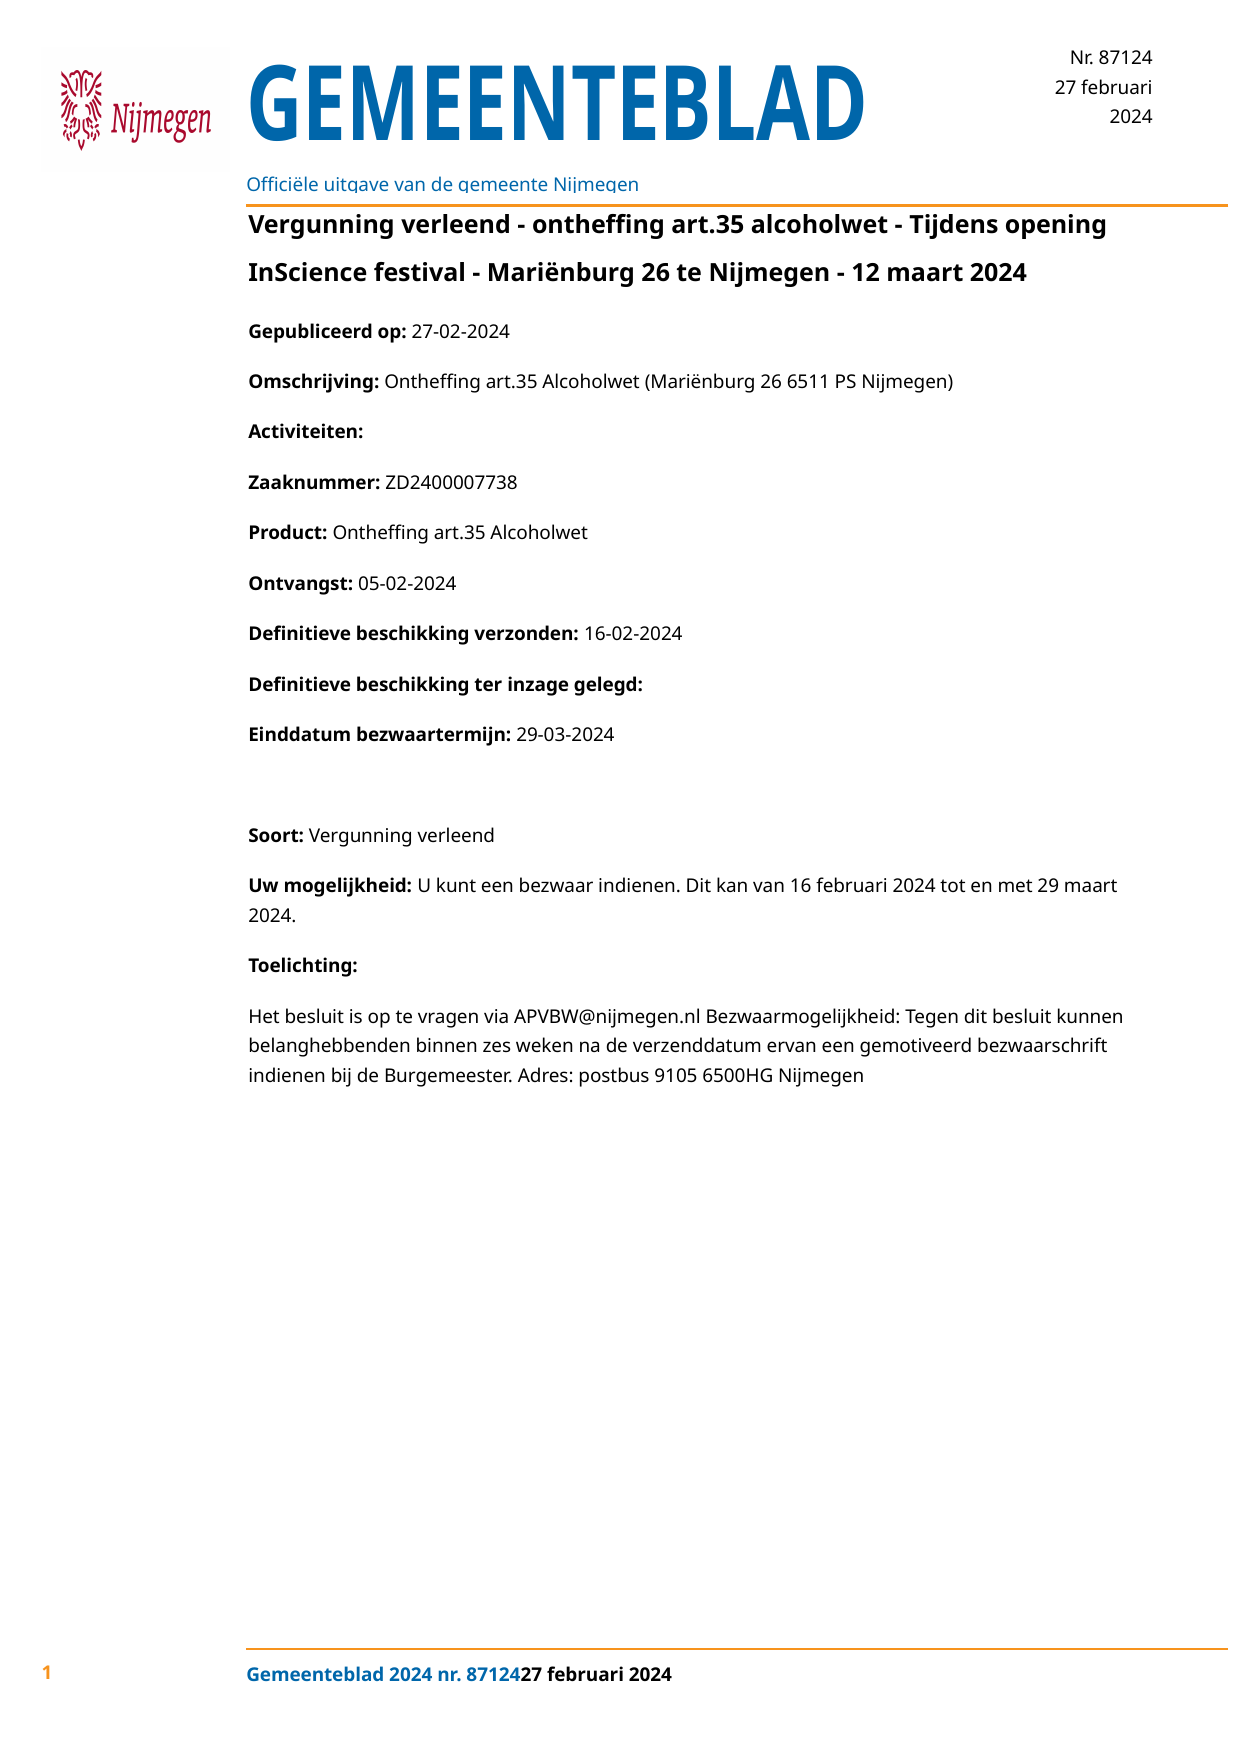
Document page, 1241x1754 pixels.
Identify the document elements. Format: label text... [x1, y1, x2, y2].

text Ontvangst: 05-02-2024 [248, 570, 1152, 596]
text Zaaknummer: ZD2400007738 [248, 469, 1152, 495]
text Activiteiten: [248, 419, 1152, 444]
text Toelichting: [248, 952, 1152, 978]
text Gepubliceerd op: 27-02-2024 [248, 318, 1152, 344]
text Einddatum bezwaartermijn: 29-03-2024 [248, 721, 1152, 747]
text Definitieve beschikking ter inzage gelegd: [248, 671, 1152, 697]
text Product: Ontheffing art.35 Alcoholwet [248, 519, 1152, 545]
text Soort: Vergunning verleend [248, 822, 1152, 848]
text Uw mogelijkheid: U kunt een bezwaar indienen. Dit kan van 16 februari 2024 tot en met 29 maart 2024. [248, 872, 1152, 928]
picture [41, 47, 231, 172]
text Het besluit is op te vragen via APVBW@nijmegen.nl Bezwaarmogelijkheid: Tegen dit besluit kunnen belanghebbenden binnen zes weken na de verzenddatum ervan een gemotiveerd bezwaarschrift indienen bij de Burgemeester. Adres: postbus 9105 6500HG Nijmegen [248, 1003, 1152, 1088]
text Vergunning verleend - ontheffing art.35 alcoholwet - Tijdens opening InScience festival - Mariënburg 26 te Nijmegen - 12 maart 2024 [248, 207, 1152, 288]
text Omschrijving: Ontheffing art.35 Alcoholwet (Mariënburg 26 6511 PS Nijmegen) [248, 368, 1152, 394]
text Definitieve beschikking verzonden: 16-02-2024 [248, 620, 1152, 646]
